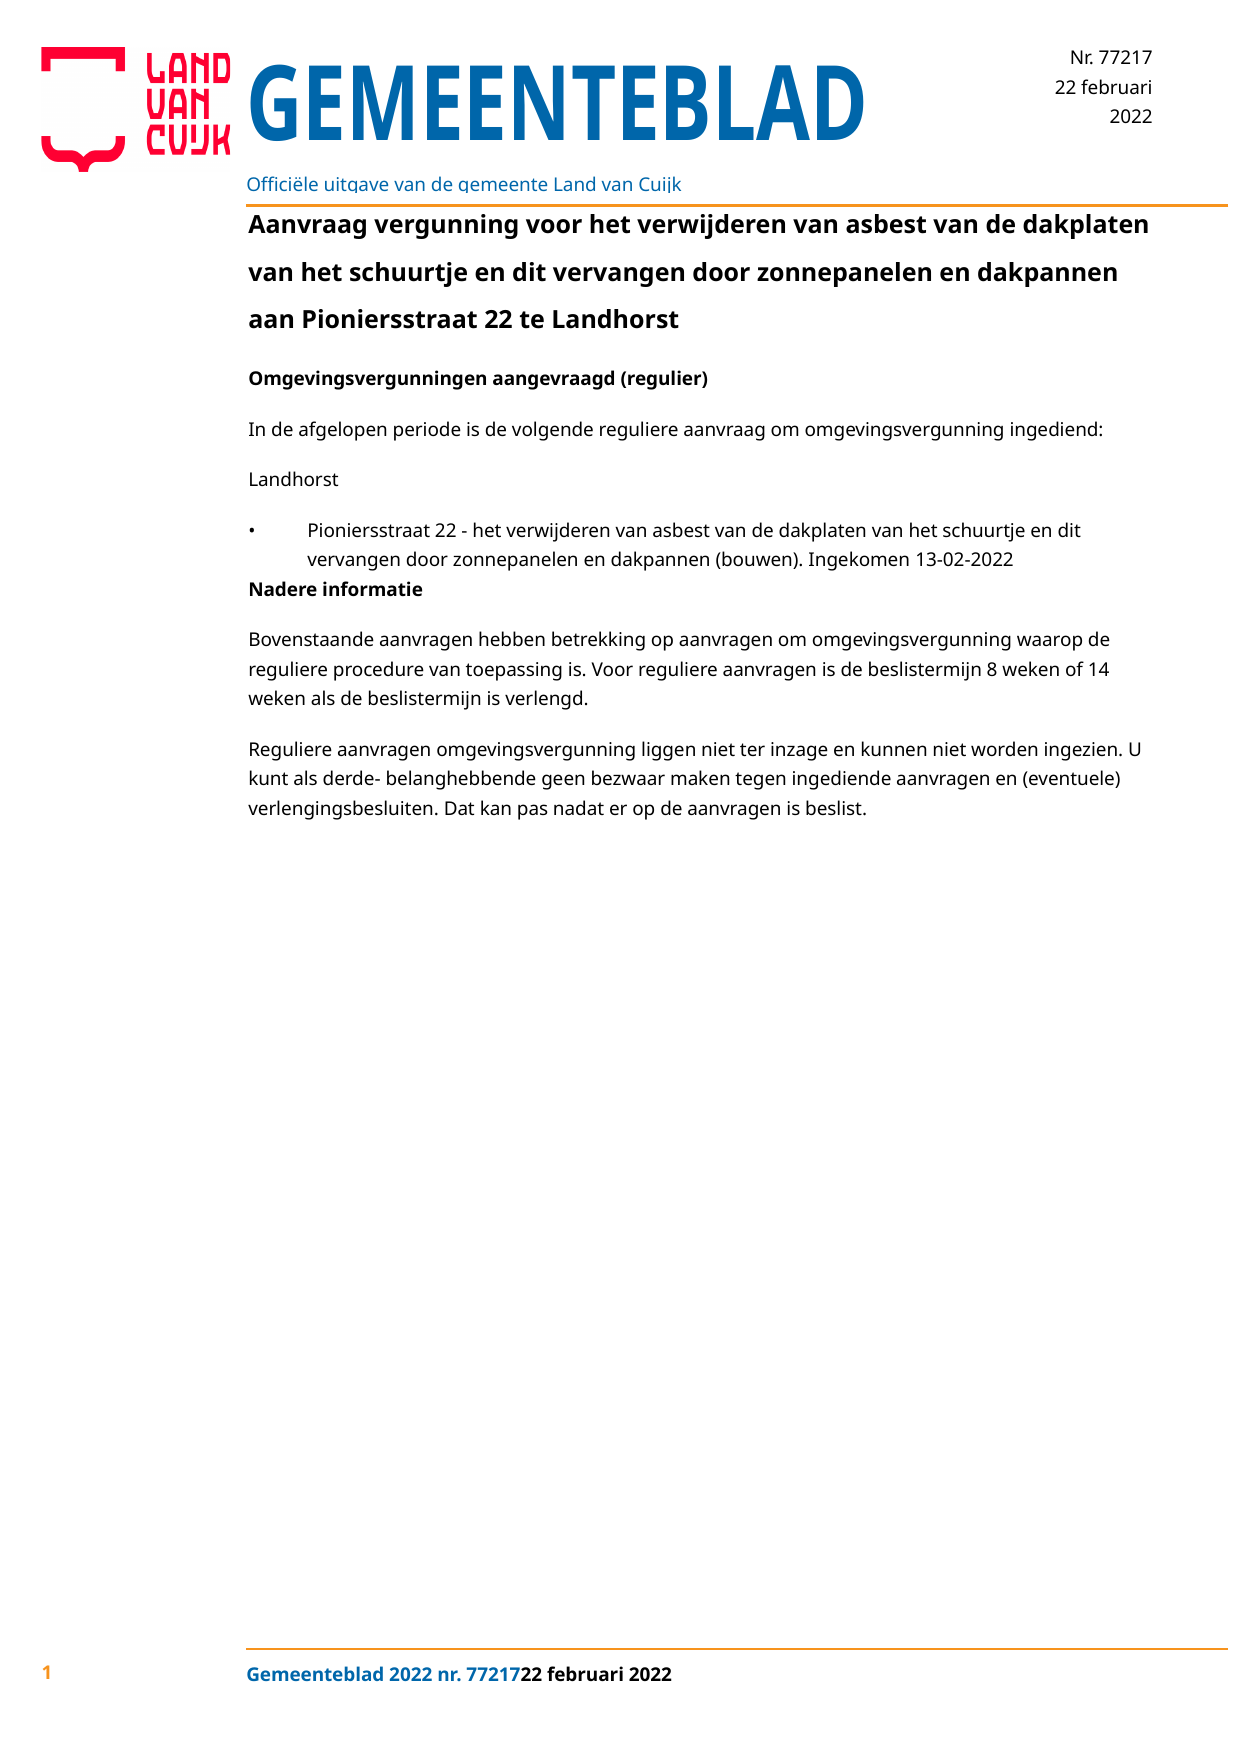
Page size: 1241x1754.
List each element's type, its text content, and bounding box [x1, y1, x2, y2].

text In de afgelopen periode is de volgende reguliere aanvraag om omgevingsvergunning ingediend: [248, 416, 1152, 442]
list Pioniersstraat 22 - het verwijderen van asbest van de dakplaten van het schuurtje en dit vervangen door zonnepanelen en dakpannen (bouwen). Ingekomen 13-02-2022 [248, 517, 1152, 572]
text Bovenstaande aanvragen hebben betrekking op aanvragen om omgevingsvergunning waarop de reguliere procedure van toepassing is. Voor reguliere aanvragen is de beslistermijn 8 weken of 14 weken als de beslistermijn is verlengd. [248, 626, 1152, 711]
text Reguliere aanvragen omgevingsvergunning liggen niet ter inzage en kunnen niet worden ingezien. U kunt als derde- belanghebbende geen bezwaar maken tegen ingediende aanvragen en (eventuele) verlengingsbesluiten. Dat kan pas nadat er op de aanvragen is beslist. [248, 736, 1152, 821]
text Nadere informatie [248, 576, 1152, 602]
text Aanvraag vergunning voor het verwijderen van asbest van de dakplaten van het schuurtje en dit vervangen door zonnepanelen en dakpannen aan Pioniersstraat 22 te Landhorst [248, 207, 1152, 336]
text Landhorst [248, 466, 1152, 492]
picture [41, 47, 231, 172]
text Omgevingsvergunningen aangevraagd (regulier) [248, 366, 1152, 391]
